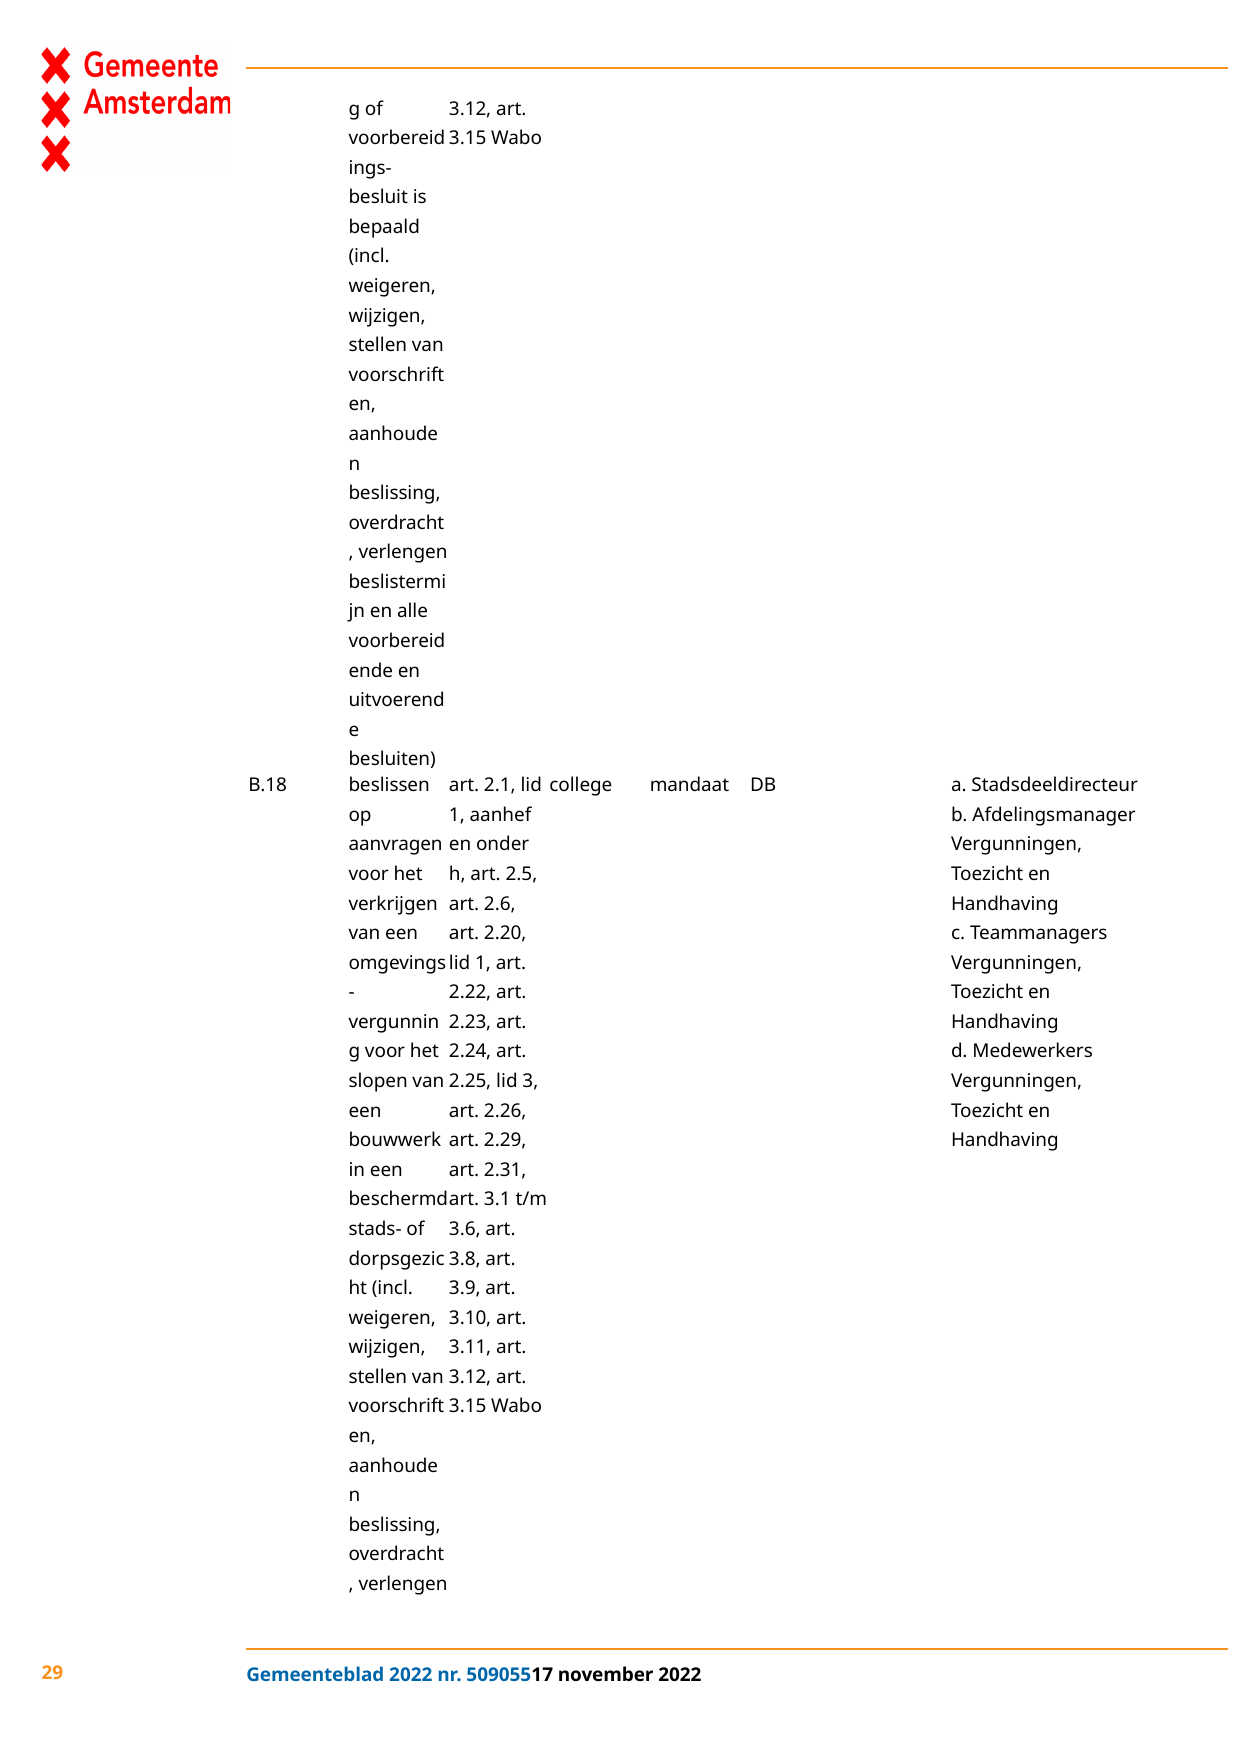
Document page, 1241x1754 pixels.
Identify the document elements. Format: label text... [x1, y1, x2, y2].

table_cell DB [750, 771, 850, 1596]
table_cell art. 2.1, lid 1, aanhef en onder h, art. 2.5, art. 2.6, art. 2.20, lid 1, art. 2.22, art. 2.23, art. 2.24, art. 2.25, lid 3, art. 2.26, art. 2.29, art. 2.31, art. 3.1 t/m 3.6, art. 3.8, art. 3.9, art. 3.10, art. 3.11, art. 3.12, art. 3.15 Wabo [449, 771, 549, 1596]
table_cell a. Stadsdeeldirecteur b. Afdelingsmanager Vergunningen, Toezicht en Handhaving c. Teammanagers Vergunningen, Toezicht en Handhaving d. Medewerkers Vergunningen, Toezicht en Handhaving [951, 771, 1152, 1596]
table_cell [850, 95, 951, 771]
table_cell college [549, 771, 649, 1596]
table_cell beslissen op aanvragen voor het verkrijgen van een omgevings-vergunning voor het slopen van een bouwwerk in een beschermd stads- of dorpsgezicht (incl. weigeren, wijzigen, stellen van voorschriften, aanhouden beslissing, overdracht, verlengen [348, 771, 449, 1596]
table_cell [248, 95, 348, 771]
table_cell [850, 771, 951, 1596]
table_cell [750, 95, 850, 771]
table_cell 3.12, art. 3.15 Wabo [449, 95, 549, 771]
table_cell B.18 [248, 771, 348, 1596]
table_cell mandaat [650, 771, 750, 1596]
table_cell [549, 95, 649, 771]
table_cell g of voorbereidings-besluit is bepaald (incl. weigeren, wijzigen, stellen van voorschriften, aanhouden beslissing, overdracht, verlengen beslistermijn en alle voorbereidende en uitvoerende besluiten) [348, 95, 449, 771]
table_cell [951, 95, 1152, 771]
picture [41, 47, 231, 172]
table_cell [650, 95, 750, 771]
